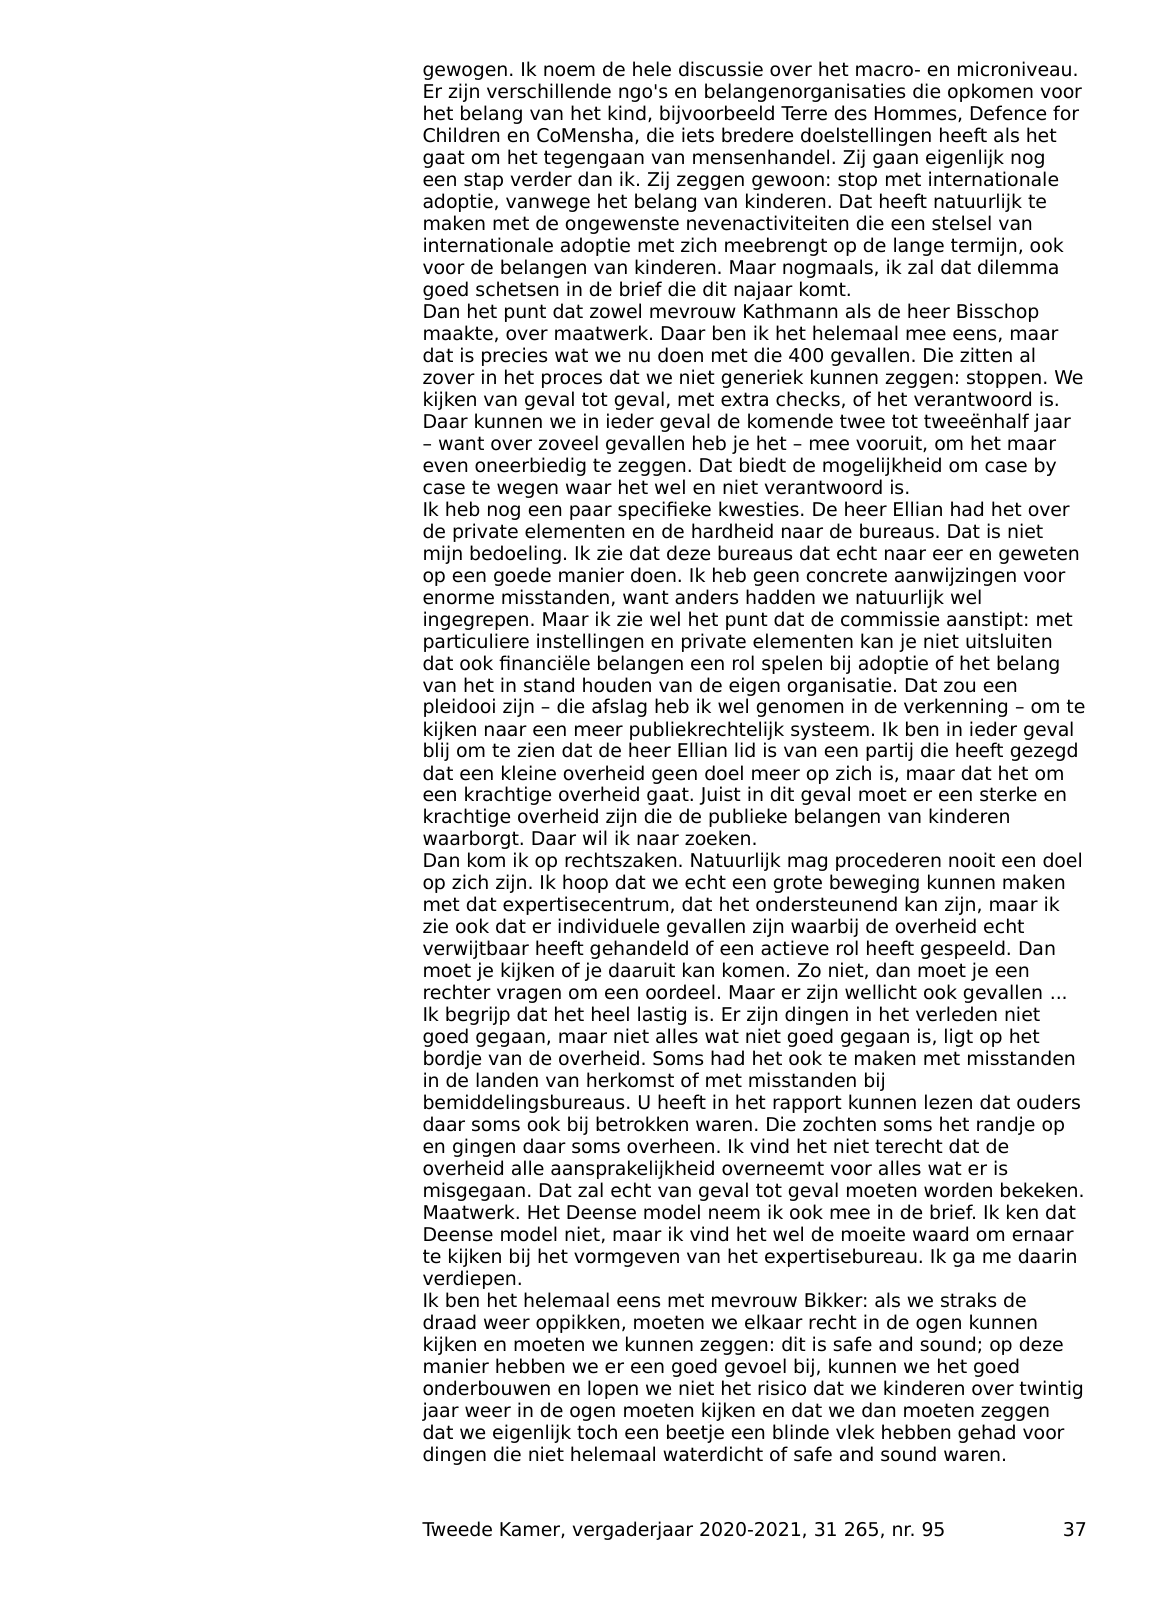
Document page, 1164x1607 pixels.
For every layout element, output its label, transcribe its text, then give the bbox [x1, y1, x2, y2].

text Ik heb nog een paar specifieke kwesties. De heer Ellian had het over de private elementen en de hardheid naar de bureaus. Dat is niet mijn bedoeling. Ik zie dat deze bureaus dat echt naar eer en geweten op een goede manier doen. Ik heb geen concrete aanwijzingen voor enorme misstanden, want anders hadden we natuurlijk wel ingegrepen. Maar ik zie wel het punt dat de commissie aanstipt: met particuliere instellingen en private elementen kan je niet uitsluiten dat ook financiële belangen een rol spelen bij adoptie of het belang van het in stand houden van de eigen organisatie. Dat zou een pleidooi zijn – die afslag heb ik wel genomen in de verkenning – om te kijken naar een meer publiekrechtelijk systeem. Ik ben in ieder geval blij om te zien dat de heer Ellian lid is van een partij die heeft gezegd dat een kleine overheid geen doel meer op zich is, maar dat het om een krachtige overheid gaat. Juist in dit geval moet er een sterke en krachtige overheid zijn die de publieke belangen van kinderen waarborgt. Daar wil ik naar zoeken. [422, 499, 1087, 850]
text Ik ben het helemaal eens met mevrouw Bikker: als we straks de draad weer oppikken, moeten we elkaar recht in de ogen kunnen kijken en moeten we kunnen zeggen: dit is safe and sound; op deze manier hebben we er een goed gevoel bij, kunnen we het goed onderbouwen en lopen we niet het risico dat we kinderen over twintig jaar weer in de ogen moeten kijken en dat we dan moeten zeggen dat we eigenlijk toch een beetje een blinde vlek hebben gehad voor dingen die niet helemaal waterdicht of safe and sound waren. [422, 1290, 1087, 1466]
text gewogen. Ik noem de hele discussie over het macro- en microniveau. Er zijn verschillende ngo's en belangenorganisaties die opkomen voor het belang van het kind, bijvoorbeeld Terre des Hommes, Defence for Children en CoMensha, die iets bredere doelstellingen heeft als het gaat om het tegengaan van mensenhandel. Zij gaan eigenlijk nog een stap verder dan ik. Zij zeggen gewoon: stop met internationale adoptie, vanwege het belang van kinderen. Dat heeft natuurlijk te maken met de ongewenste nevenactiviteiten die een stelsel van internationale adoptie met zich meebrengt op de lange termijn, ook voor de belangen van kinderen. Maar nogmaals, ik zal dat dilemma goed schetsen in de brief die dit najaar komt. [422, 59, 1087, 301]
text Maatwerk. Het Deense model neem ik ook mee in de brief. Ik ken dat Deense model niet, maar ik vind het wel de moeite waard om ernaar te kijken bij het vormgeven van het expertisebureau. Ik ga me daarin verdiepen. [422, 1202, 1087, 1290]
text Dan het punt dat zowel mevrouw Kathmann als de heer Bisschop maakte, over maatwerk. Daar ben ik het helemaal mee eens, maar dat is precies wat we nu doen met die 400 gevallen. Die zitten al zover in het proces dat we niet generiek kunnen zeggen: stoppen. We kijken van geval tot geval, met extra checks, of het verantwoord is. Daar kunnen we in ieder geval de komende twee tot tweeënhalf jaar – want over zoveel gevallen heb je het – mee vooruit, om het maar even oneerbiedig te zeggen. Dat biedt de mogelijkheid om case by case te wegen waar het wel en niet verantwoord is. [422, 301, 1087, 499]
text Dan kom ik op rechtszaken. Natuurlijk mag procederen nooit een doel op zich zijn. Ik hoop dat we echt een grote beweging kunnen maken met dat expertisecentrum, dat het ondersteunend kan zijn, maar ik zie ook dat er individuele gevallen zijn waarbij de overheid echt verwijtbaar heeft gehandeld of een actieve rol heeft gespeeld. Dan moet je kijken of je daaruit kan komen. Zo niet, dan moet je een rechter vragen om een oordeel. Maar er zijn wellicht ook gevallen ... Ik begrijp dat het heel lastig is. Er zijn dingen in het verleden niet goed gegaan, maar niet alles wat niet goed gegaan is, ligt op het bordje van de overheid. Soms had het ook te maken met misstanden in de landen van herkomst of met misstanden bij bemiddelingsbureaus. U heeft in het rapport kunnen lezen dat ouders daar soms ook bij betrokken waren. Die zochten soms het randje op en gingen daar soms overheen. Ik vind het niet terecht dat de overheid alle aansprakelijkheid overneemt voor alles wat er is misgegaan. Dat zal echt van geval tot geval moeten worden bekeken. [422, 850, 1087, 1202]
